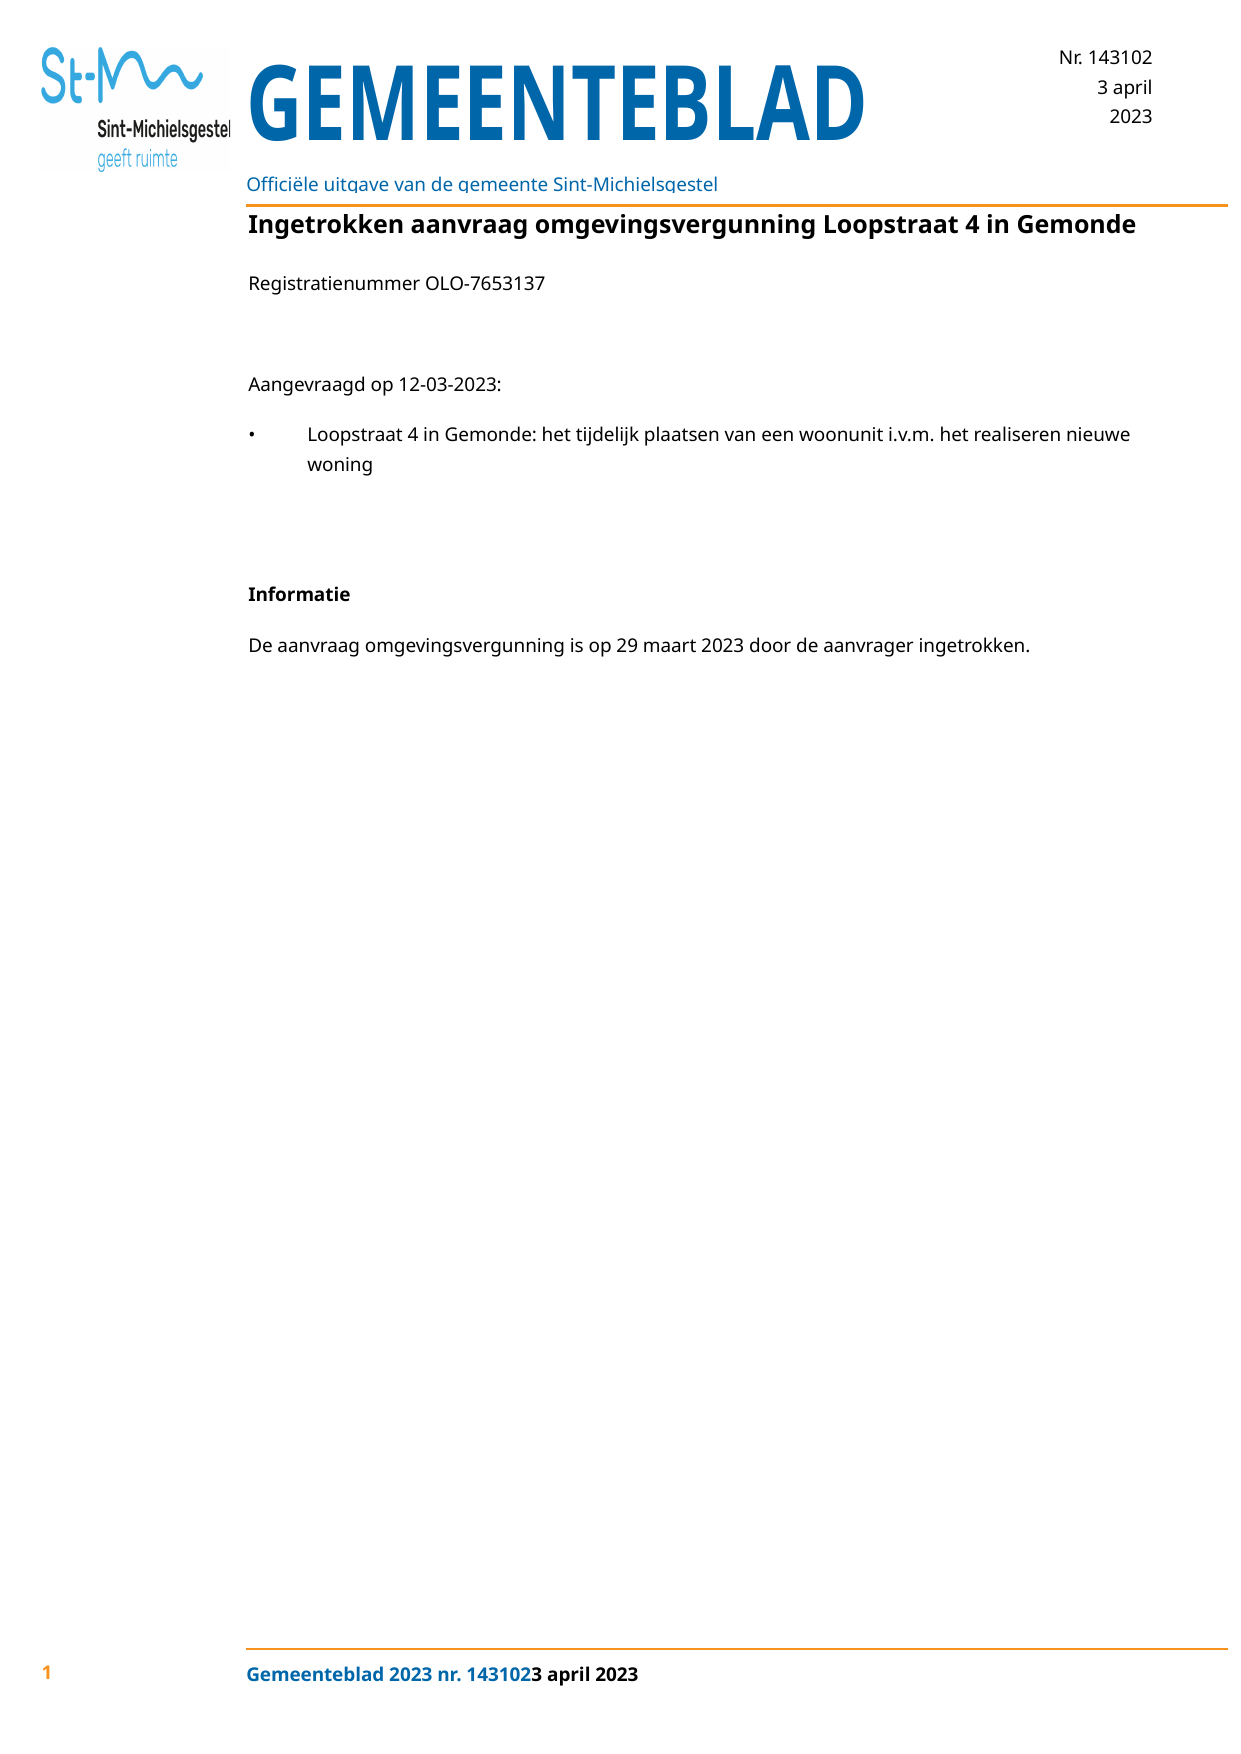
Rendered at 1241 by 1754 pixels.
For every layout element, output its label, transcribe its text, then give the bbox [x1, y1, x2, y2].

text Informatie [248, 582, 1152, 607]
text Aangevraagd op 12-03-2023: [248, 371, 1152, 397]
list Loopstraat 4 in Gemonde: het tijdelijk plaatsen van een woonunit i.v.m. het realiseren nieuwe woning [248, 422, 1152, 477]
text De aanvraag omgevingsvergunning is op 29 maart 2023 door de aanvrager ingetrokken. [248, 632, 1152, 658]
picture [41, 47, 231, 172]
text Registratienummer OLO-7653137 [248, 270, 1152, 296]
text Ingetrokken aanvraag omgevingsvergunning Loopstraat 4 in Gemonde [248, 207, 1152, 241]
